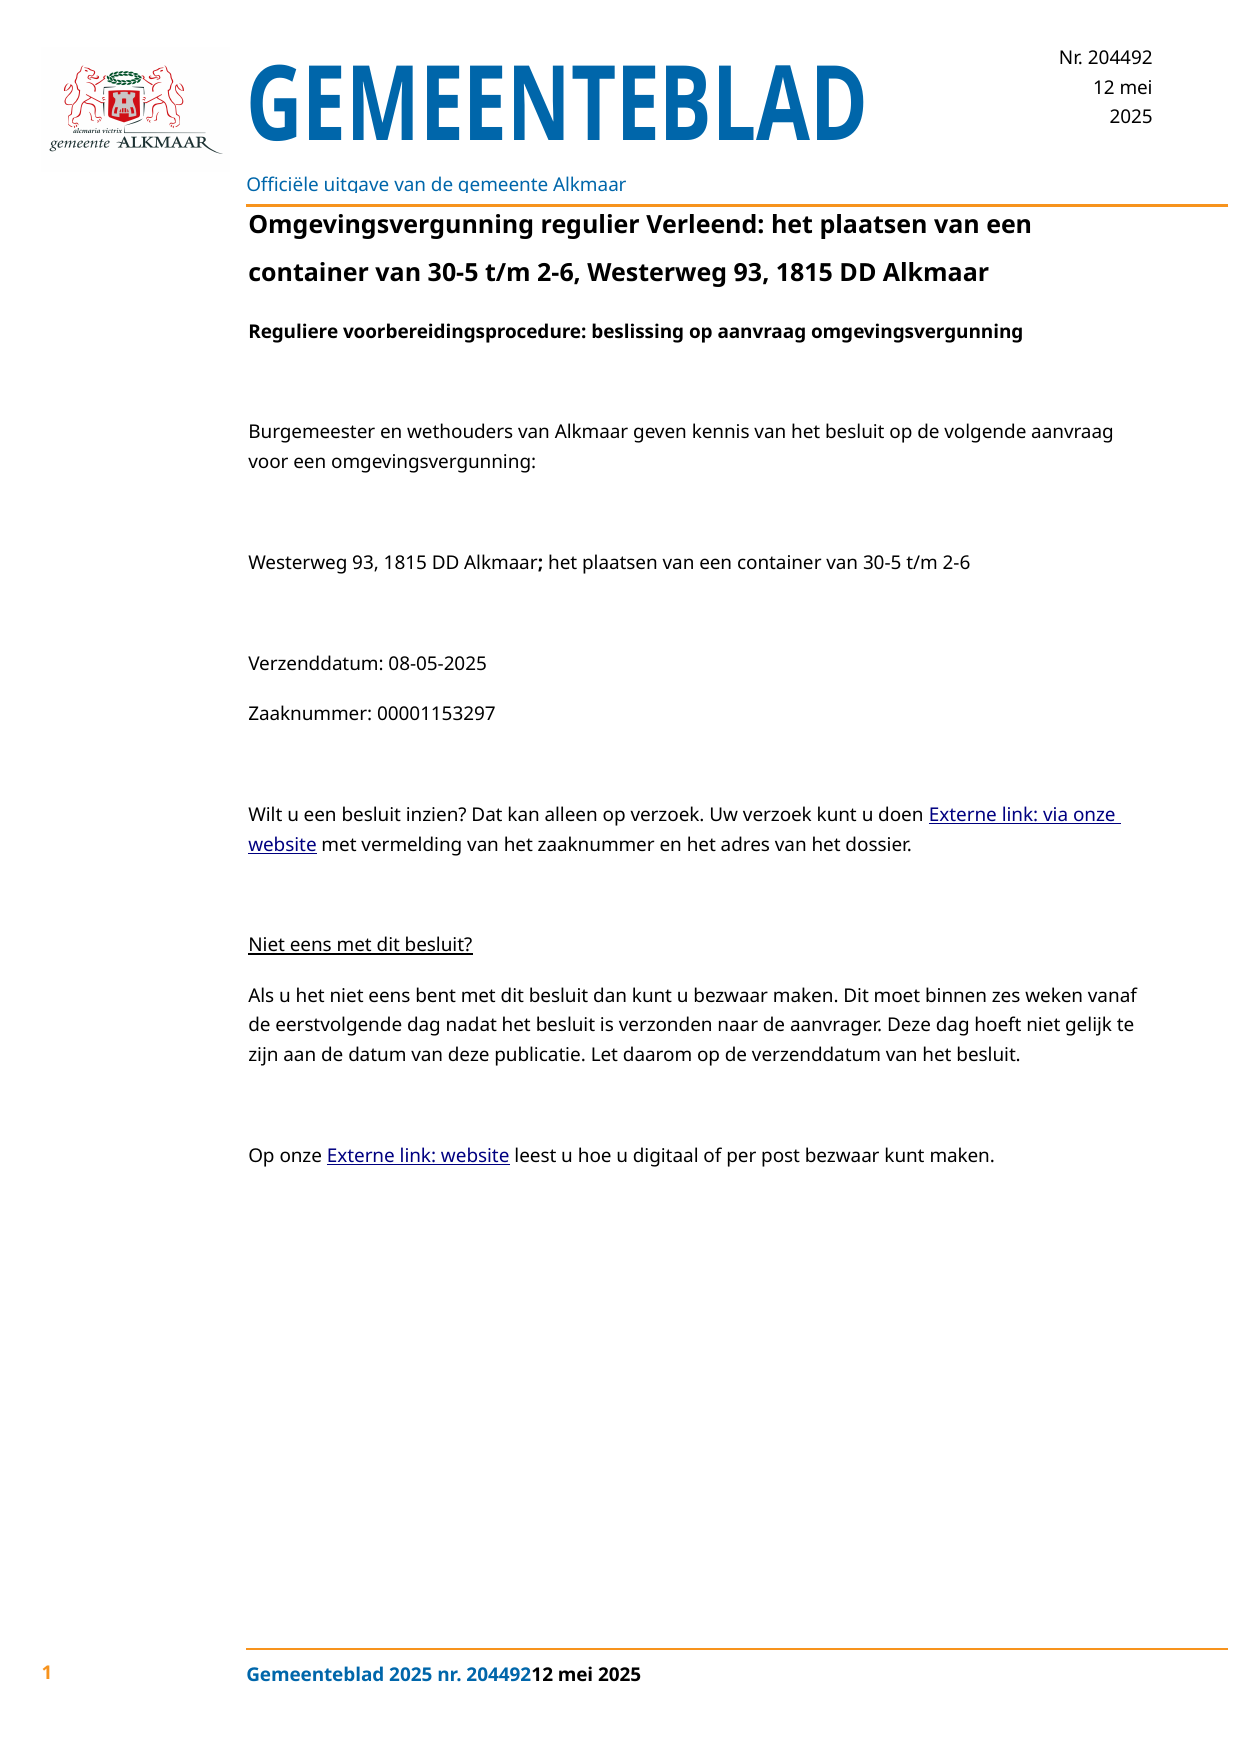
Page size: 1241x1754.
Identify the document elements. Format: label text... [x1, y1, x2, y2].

text Op onze Externe link: website leest u hoe u digitaal of per post bezwaar kunt maken. [248, 1142, 1152, 1168]
text Verzenddatum: 08-05-2025 [248, 650, 1152, 676]
text Als u het niet eens bent met dit besluit dan kunt u bezwaar maken. Dit moet binnen zes weken vanaf de eerstvolgende dag nadat het besluit is verzonden naar de aanvrager. Deze dag hoeft niet gelijk te zijn aan de datum van deze publicatie. Let daarom op de verzenddatum van het besluit. [248, 982, 1152, 1067]
text Burgemeester en wethouders van Alkmaar geven kennis van het besluit op de volgende aanvraag voor een omgevingsvergunning: [248, 419, 1152, 474]
text Niet eens met dit besluit? [248, 932, 1152, 957]
picture [41, 47, 231, 172]
text Reguliere voorbereidingsprocedure: beslissing op aanvraag omgevingsvergunning [248, 318, 1152, 344]
text Zaaknummer: 00001153297 [248, 700, 1152, 726]
text Westerweg 93, 1815 DD Alkmaar; het plaatsen van een container van 30-5 t/m 2-6 [248, 549, 1152, 575]
text Wilt u een besluit inzien? Dat kan alleen op verzoek. Uw verzoek kunt u doen Externe link: via onze website met vermelding van het zaaknummer en het adres van het dossier. [248, 801, 1152, 857]
text Omgevingsvergunning regulier Verleend: het plaatsen van een container van 30-5 t/m 2-6, Westerweg 93, 1815 DD Alkmaar [248, 207, 1152, 288]
